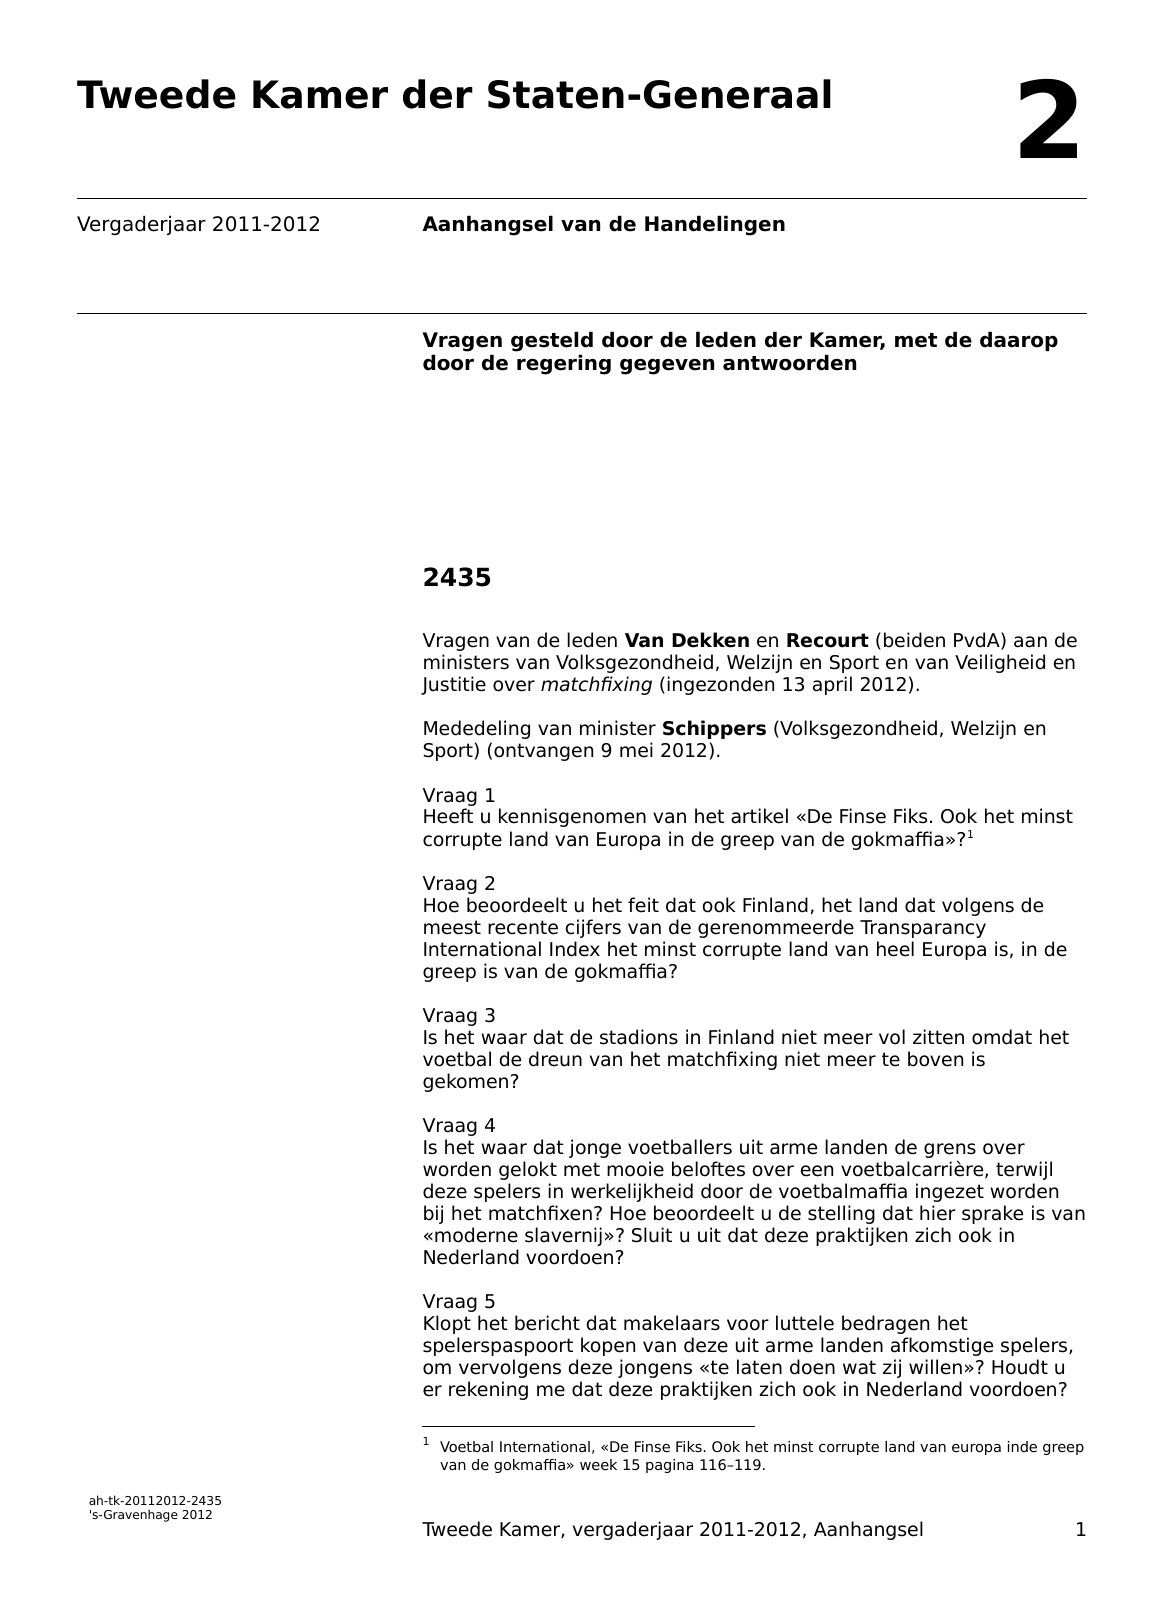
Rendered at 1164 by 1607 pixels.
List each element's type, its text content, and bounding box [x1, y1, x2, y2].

text Vraag 1 [422, 784, 1087, 806]
text Vragen van de leden Van Dekken en Recourt (beiden PvdA) aan de ministers van Volksgezondheid, Welzijn en Sport en van Veiligheid en Justitie over matchfixing (ingezonden 13 april 2012). [422, 630, 1087, 696]
text Klopt het bericht dat makelaars voor luttele bedragen het spelerspaspoort kopen van deze uit arme landen afkomstige spelers, om vervolgens deze jongens «te laten doen wat zij willen»? Houdt u er rekening me dat deze praktijken zich ook in Nederland voordoen? [422, 1313, 1087, 1401]
text Is het waar dat jonge voetballers uit arme landen de grens over worden gelokt met mooie beloftes over een voetbalcarrière, terwijl deze spelers in werkelijkheid door de voetbalmaffia ingezet worden bij het matchfixen? Hoe beoordeelt u de stelling dat hier sprake is van «moderne slavernij»? Sluit u uit dat deze praktijken zich ook in Nederland voordoen? [422, 1137, 1087, 1269]
text Hoe beoordeelt u het feit dat ook Finland, het land dat volgens de meest recente cijfers van de gerenommeerde Transparancy International Index het minst corrupte land van heel Europa is, in de greep is van de gokmaffia? [422, 894, 1087, 982]
table_cell Aanhangsel van de Handelingen [422, 199, 1087, 313]
table_cell Vragen gesteld door de leden der Kamer, met de daarop door de regering gegeven antwoorden [422, 314, 1087, 375]
table_header Tweede Kamer der Staten-Generaal [77, 59, 886, 198]
table_cell [77, 314, 422, 375]
text Mededeling van minister Schippers (Volksgezondheid, Welzijn en Sport) (ontvangen 9 mei 2012). [422, 718, 1087, 762]
text Voetbal International, «De Finse Fiks. Ook het minst corrupte land van europa inde greep van de gokmaffia» week 15 pagina 116–119. [422, 1435, 1087, 1474]
table_header 2 [886, 59, 1087, 198]
text Vraag 3 [422, 1005, 1087, 1027]
text Heeft u kennisgenomen van het artikel «De Finse Fiks. Ook het minst corrupte land van Europa in de greep van de gokmaffia»? [422, 806, 1087, 850]
text Vraag 5 [422, 1291, 1087, 1313]
text Vraag 2 [422, 873, 1087, 894]
text Vraag 4 [422, 1115, 1087, 1137]
text Is het waar dat de stadions in Finland niet meer vol zitten omdat het voetbal de dreun van het matchfixing niet meer te boven is gekomen? [422, 1027, 1087, 1093]
text ah-tk-20112012-2435 [88, 1494, 323, 1508]
text 2435 [422, 563, 1087, 592]
text 's-Gravenhage 2012 [88, 1508, 323, 1522]
table_cell Vergaderjaar 2011-2012 [77, 199, 422, 313]
